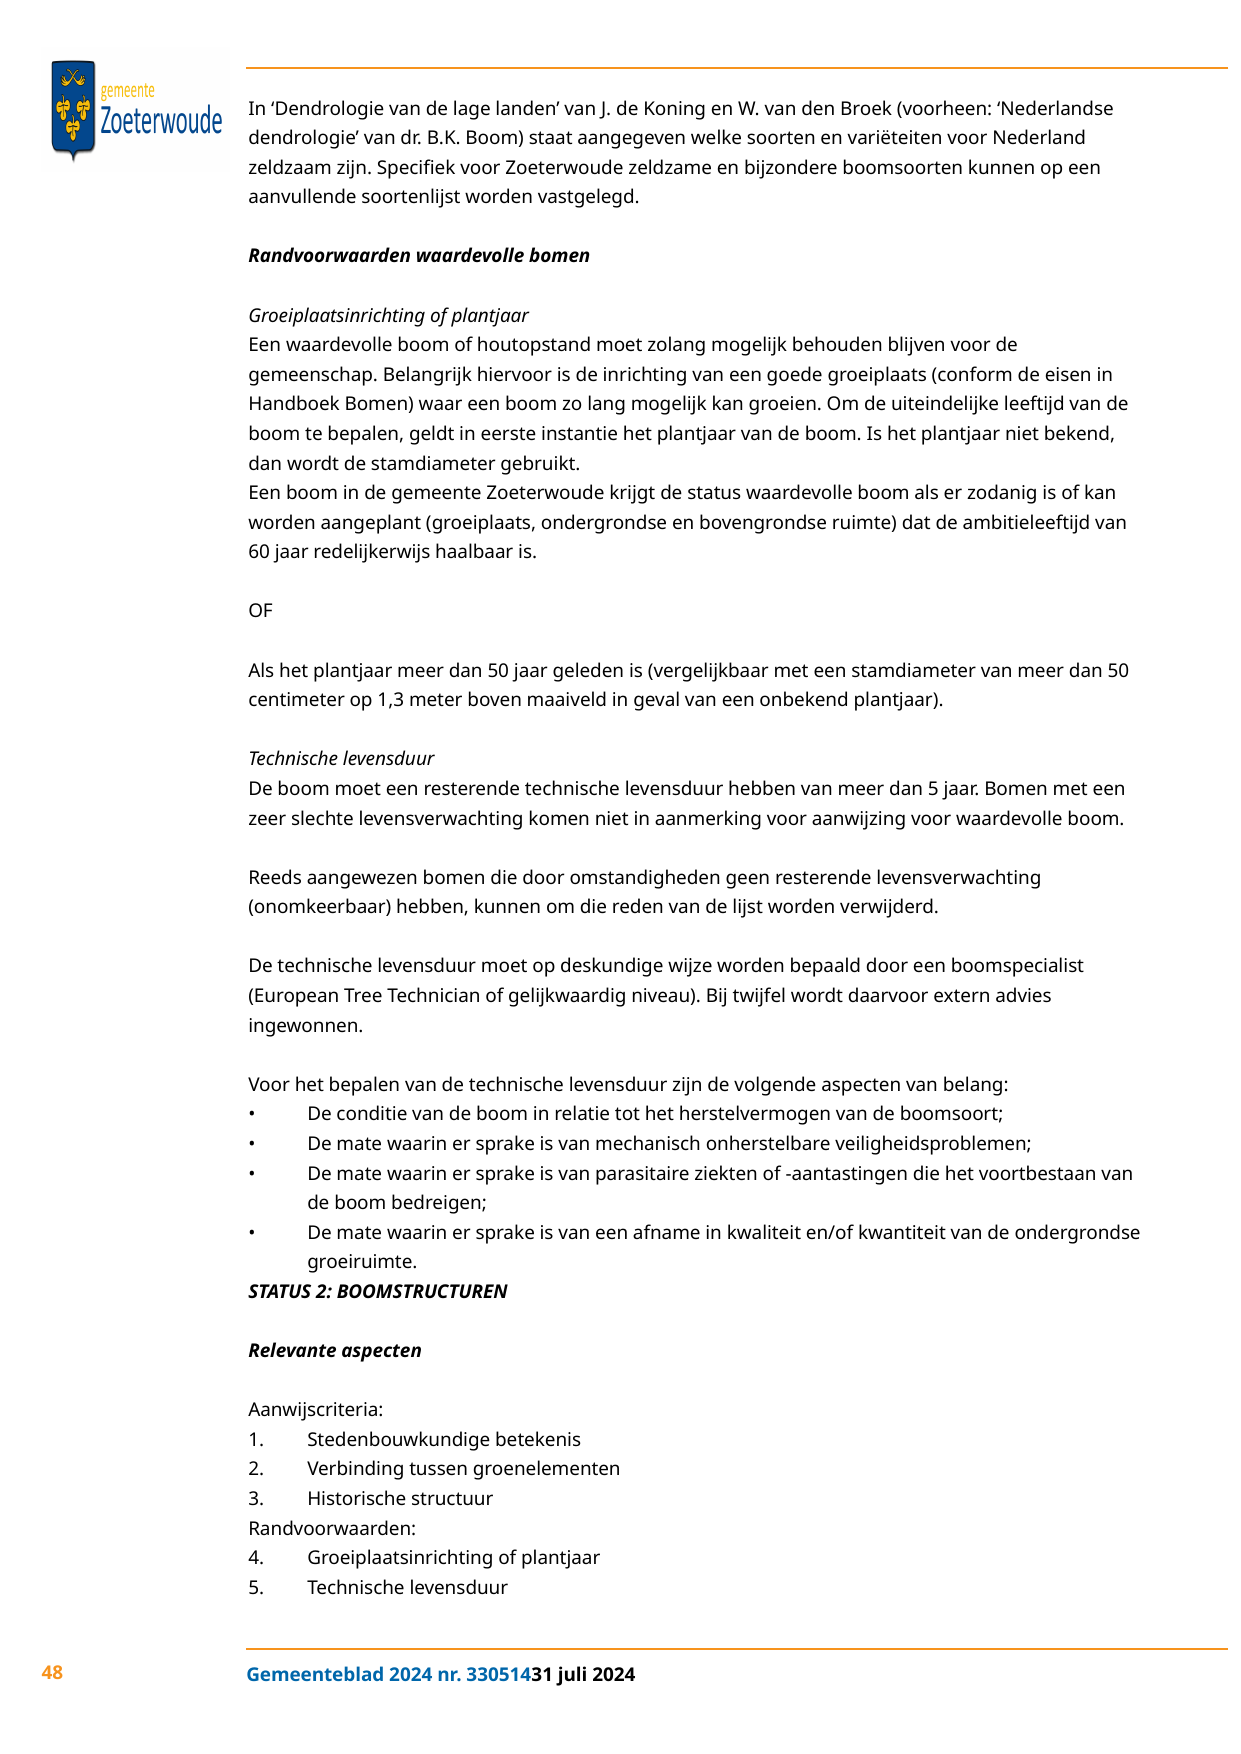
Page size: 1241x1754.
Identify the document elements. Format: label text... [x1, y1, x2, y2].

list De conditie van de boom in relatie tot het herstelvermogen van de boomsoort; [248, 1101, 1152, 1126]
picture [41, 47, 231, 172]
text Randvoorwaarden: [248, 1515, 1152, 1541]
text Een waardevolle boom of houtopstand moet zolang mogelijk behouden blijven voor de gemeenschap. Belangrijk hiervoor is de inrichting van een goede groeiplaats (conform de eisen in Handboek Bomen) waar een boom zo lang mogelijk kan groeien. Om de uiteindelijke leeftijd van de boom te bepalen, geldt in eerste instantie het plantjaar van de boom. Is het plantjaar niet bekend, dan wordt de stamdiameter gebruikt. [248, 331, 1152, 476]
list Technische levensduur [248, 1574, 1152, 1600]
list De mate waarin er sprake is van een afname in kwaliteit en/of kwantiteit van de ondergrondse groeiruimte. [248, 1219, 1152, 1274]
text Randvoorwaarden waardevolle bomen [248, 243, 1152, 268]
list Verbinding tussen groenelementen [248, 1456, 1152, 1481]
text Als het plantjaar meer dan 50 jaar geleden is (vergelijkbaar met een stamdiameter van meer dan 50 centimeter op 1,3 meter boven maaiveld in geval van een onbekend plantjaar). [248, 657, 1152, 712]
text STATUS 2: BOOMSTRUCTUREN [248, 1278, 1152, 1304]
list Stedenbouwkundige betekenis [248, 1426, 1152, 1452]
list De mate waarin er sprake is van mechanisch onherstelbare veiligheidsproblemen; [248, 1130, 1152, 1156]
text Een boom in de gemeente Zoeterwoude krijgt de status waardevolle boom als er zodanig is of kan worden aangeplant (groeiplaats, ondergrondse en bovengrondse ruimte) dat de ambitieleeftijd van 60 jaar redelijkerwijs haalbaar is. [248, 479, 1152, 564]
list Historische structuur [248, 1485, 1152, 1511]
list De mate waarin er sprake is van parasitaire ziekten of -aantastingen die het voortbestaan van de boom bedreigen; [248, 1160, 1152, 1215]
text De boom moet een resterende technische levensduur hebben van meer dan 5 jaar. Bomen met een zeer slechte levensverwachting komen niet in aanmerking voor aanwijzing voor waardevolle boom. [248, 775, 1152, 831]
text Aanwijscriteria: [248, 1396, 1152, 1422]
list Groeiplaatsinrichting of plantjaar [248, 1544, 1152, 1570]
text OF [248, 598, 1152, 623]
text Reeds aangewezen bomen die door omstandigheden geen resterende levensverwachting (onomkeerbaar) hebben, kunnen om die reden van de lijst worden verwijderd. [248, 864, 1152, 919]
text Voor het bepalen van de technische levensduur zijn de volgende aspecten van belang: [248, 1071, 1152, 1097]
text Relevante aspecten [248, 1337, 1152, 1363]
text Groeiplaatsinrichting of plantjaar [248, 302, 1152, 328]
text Technische levensduur [248, 746, 1152, 771]
text In ‘Dendrologie van de lage landen’ van J. de Koning en W. van den Broek (voorheen: ‘Nederlandse dendrologie’ van dr. B.K. Boom) staat aangegeven welke soorten en variëteiten voor Nederland zeldzaam zijn. Specifiek voor Zoeterwoude zeldzame en bijzondere boomsoorten kunnen op een aanvullende soortenlijst worden vastgelegd. [248, 95, 1152, 209]
text De technische levensduur moet op deskundige wijze worden bepaald door een boomspecialist (European Tree Technician of gelijkwaardig niveau). Bij twijfel wordt daarvoor extern advies ingewonnen. [248, 953, 1152, 1038]
